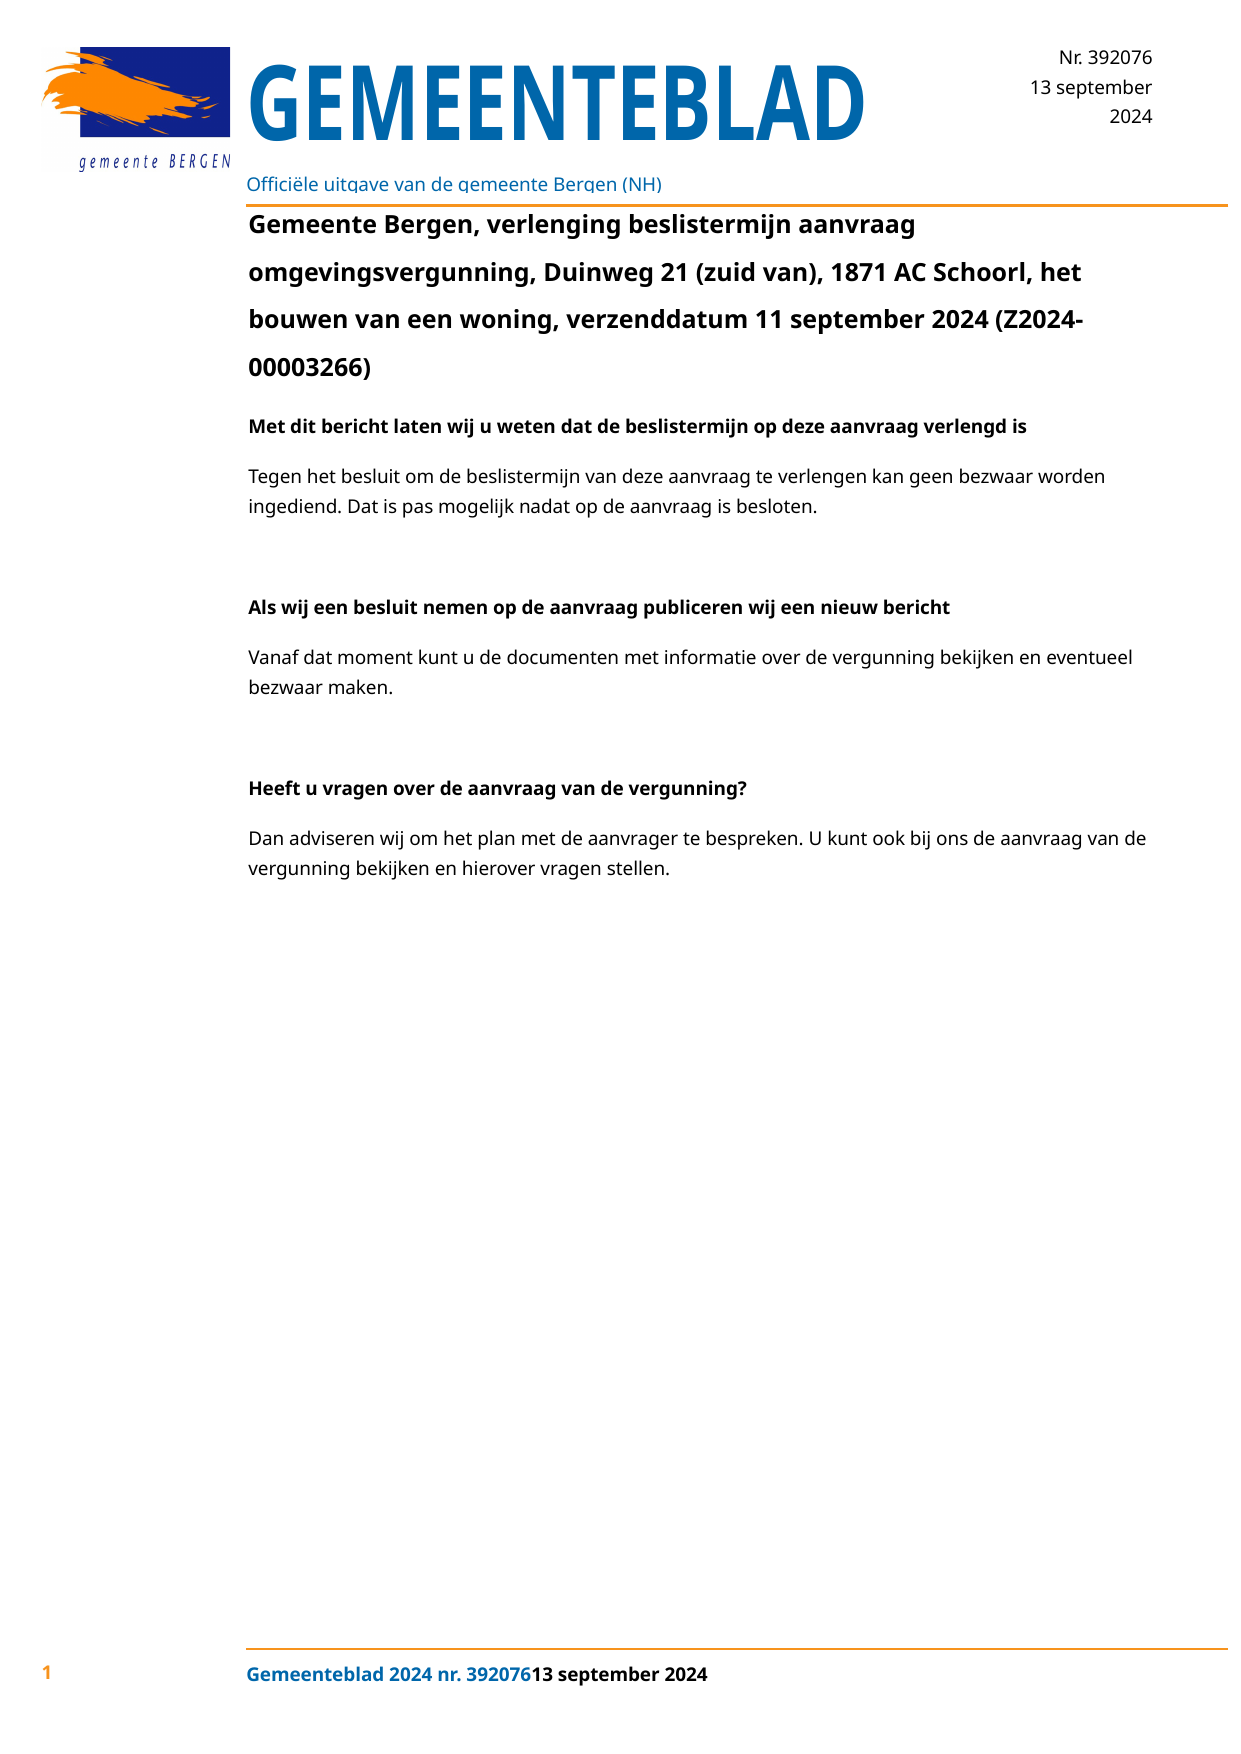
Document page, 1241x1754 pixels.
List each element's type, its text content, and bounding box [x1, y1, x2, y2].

text Vanaf dat moment kunt u de documenten met informatie over de vergunning bekijken en eventueel bezwaar maken. [248, 644, 1152, 700]
text Tegen het besluit om de beslistermijn van deze aanvraag te verlengen kan geen bezwaar worden ingediend. Dat is pas mogelijk nadat op de aanvraag is besloten. [248, 463, 1152, 519]
picture [41, 47, 231, 172]
text Heeft u vragen over de aanvraag van de vergunning? [248, 775, 1152, 801]
text Als wij een besluit nemen op de aanvraag publiceren wij een nieuw bericht [248, 594, 1152, 620]
text Met dit bericht laten wij u weten dat de beslistermijn op deze aanvraag verlengd is [248, 413, 1152, 439]
text Gemeente Bergen, verlenging beslistermijn aanvraag omgevingsvergunning, Duinweg 21 (zuid van), 1871 AC Schoorl, het bouwen van een woning, verzenddatum 11 september 2024 (Z2024-00003266) [248, 207, 1152, 384]
text Dan adviseren wij om het plan met de aanvrager te bespreken. U kunt ook bij ons de aanvraag van de vergunning bekijken en hierover vragen stellen. [248, 825, 1152, 881]
